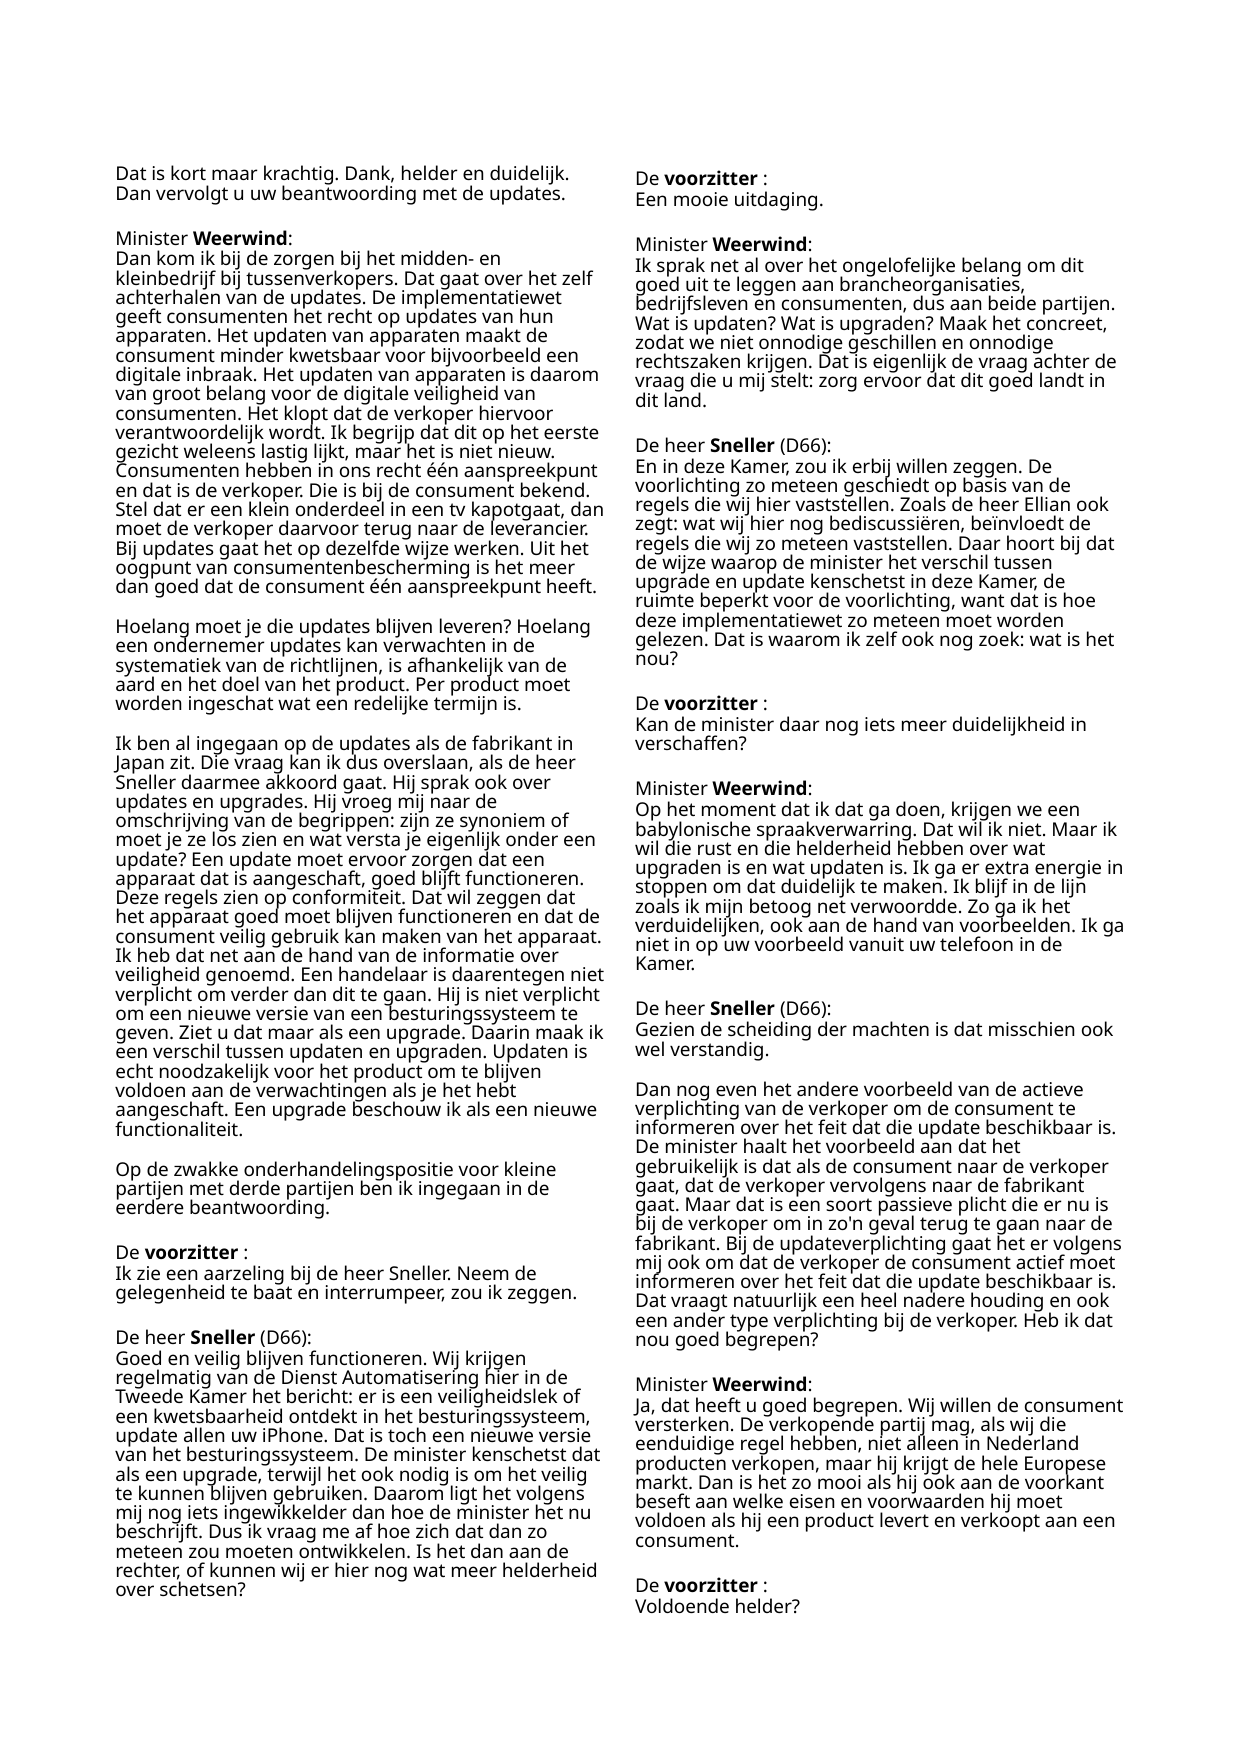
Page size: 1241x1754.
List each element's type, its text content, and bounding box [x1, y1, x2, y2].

text Een mooie uitdaging. [635, 191, 1125, 210]
text Op het moment dat ik dat ga doen, krijgen we een babylonische spraakverwarring. Dat wil ik niet. Maar ik wil die rust en die helderheid hebben over wat upgraden is en wat updaten is. Ik ga er extra energie in stoppen om dat duidelijk te maken. Ik blijf in de lijn zoals ik mijn betoog net verwoordde. Zo ga ik het verduidelijken, ook aan de hand van voorbeelden. Ik ga niet in op uw voorbeeld vanuit uw telefoon in de Kamer. [635, 801, 1125, 975]
text De voorzitter : [635, 690, 1125, 716]
text Kan de minister daar nog iets meer duidelijkheid in verschaffen? [635, 716, 1125, 755]
text Hoelang moet je die updates blijven leveren? Hoelang een ondernemer updates kan verwachten in de systematiek van de richtlijnen, is afhankelijk van de aard en het doel van het product. Per product moet worden ingeschat wat een redelijke termijn is. [115, 618, 605, 714]
text Ja, dat heeft u goed begrepen. Wij willen de consument versterken. De verkopende partij mag, als wij die eenduidige regel hebben, niet alleen in Nederland producten verkopen, maar hij krijgt de hele Europese markt. Dan is het zo mooi als hij ook aan de voorkant beseft aan welke eisen en voorwaarden hij moet voldoen als hij een product levert en verkoopt aan een consument. [635, 1397, 1125, 1551]
text De voorzitter : [635, 165, 1125, 191]
text Goed en veilig blijven functioneren. Wij krijgen regelmatig van de Dienst Automatisering hier in de Tweede Kamer het bericht: er is een veiligheidslek of een kwetsbaarheid ontdekt in het besturingssysteem, update allen uw iPhone. Dat is toch een nieuwe versie van het besturingssysteem. De minister kenschetst dat als een upgrade, terwijl het ook nodig is om het veilig te kunnen blijven gebruiken. Daarom ligt het volgens mij nog iets ingewikkelder dan hoe de minister het nu beschrijft. Dus ik vraag me af hoe zich dat dan zo meteen zou moeten ontwikkelen. Is het dan aan de rechter, of kunnen wij er hier nog wat meer helderheid over schetsen? [115, 1350, 605, 1601]
text De voorzitter : [635, 1572, 1125, 1598]
text Minister Weerwind: [115, 225, 605, 250]
text Minister Weerwind: [635, 776, 1125, 801]
text Dan nog even het andere voorbeeld van de actieve verplichting van de verkoper om de consument te informeren over het feit dat die update beschikbaar is. De minister haalt het voorbeeld aan dat het gebruikelijk is dat als de consument naar de verkoper gaat, dat de verkoper vervolgens naar de fabrikant gaat. Maar dat is een soort passieve plicht die er nu is bij de verkoper om in zo'n geval terug te gaan naar de fabrikant. Bij de updateverplichting gaat het er volgens mij ook om dat de verkoper de consument actief moet informeren over het feit dat die update beschikbaar is. Dat vraagt natuurlijk een heel nadere houding en ook een ander type verplichting bij de verkoper. Heb ik dat nou goed begrepen? [635, 1081, 1125, 1350]
text Ik zie een aarzeling bij de heer Sneller. Neem de gelegenheid te baat en interrumpeer, zou ik zeggen. [115, 1265, 605, 1303]
text Gezien de scheiding der machten is dat misschien ook wel verstandig. [635, 1021, 1125, 1060]
text Dat is kort maar krachtig. Dank, helder en duidelijk. Dan vervolgt u uw beantwoording met de updates. [115, 165, 605, 204]
text De heer Sneller (D66): [635, 996, 1125, 1021]
text Voldoende helder? [635, 1598, 1125, 1617]
text Ik sprak net al over het ongelofelijke belang om dit goed uit te leggen aan brancheorganisaties, bedrijfsleven en consumenten, dus aan beide partijen. Wat is updaten? Wat is upgraden? Maak het concreet, zodat we niet onnodige geschillen en onnodige rechtszaken krijgen. Dat is eigenlijk de vraag achter de vraag die u mij stelt: zorg ervoor dat dit goed landt in dit land. [635, 257, 1125, 411]
text De heer Sneller (D66): [635, 432, 1125, 458]
text Ik ben al ingegaan op de updates als de fabrikant in Japan zit. Die vraag kan ik dus overslaan, als de heer Sneller daarmee akkoord gaat. Hij sprak ook over updates en upgrades. Hij vroeg mij naar de omschrijving van de begrippen: zijn ze synoniem of moet je ze los zien en wat versta je eigenlijk onder een update? Een update moet ervoor zorgen dat een apparaat dat is aangeschaft, goed blijft functioneren. Deze regels zien op conformiteit. Dat wil zeggen dat het apparaat goed moet blijven functioneren en dat de consument veilig gebruik kan maken van het apparaat. Ik heb dat net aan de hand van de informatie over veiligheid genoemd. Een handelaar is daarentegen niet verplicht om verder dan dit te gaan. Hij is niet verplicht om een nieuwe versie van een besturingssysteem te geven. Ziet u dat maar als een upgrade. Daarin maak ik een verschil tussen updaten en upgraden. Updaten is echt noodzakelijk voor het product om te blijven voldoen aan de verwachtingen als je het hebt aangeschaft. Een upgrade beschouw ik als een nieuwe functionaliteit. [115, 735, 605, 1140]
text En in deze Kamer, zou ik erbij willen zeggen. De voorlichting zo meteen geschiedt op basis van de regels die wij hier vaststellen. Zoals de heer Ellian ook zegt: wat wij hier nog bediscussiëren, beïnvloedt de regels die wij zo meteen vaststellen. Daar hoort bij dat de wijze waarop de minister het verschil tussen upgrade en update kenschetst in deze Kamer, de ruimte beperkt voor de voorlichting, want dat is hoe deze implementatiewet zo meteen moet worden gelezen. Dat is waarom ik zelf ook nog zoek: wat is het nou? [635, 458, 1125, 669]
text Minister Weerwind: [635, 231, 1125, 257]
text Dan kom ik bij de zorgen bij het midden- en kleinbedrijf bij tussenverkopers. Dat gaat over het zelf achterhalen van de updates. De implementatiewet geeft consumenten het recht op updates van hun apparaten. Het updaten van apparaten maakt de consument minder kwetsbaar voor bijvoorbeeld een digitale inbraak. Het updaten van apparaten is daarom van groot belang voor de digitale veiligheid van consumenten. Het klopt dat de verkoper hiervoor verantwoordelijk wordt. Ik begrijp dat dit op het eerste gezicht weleens lastig lijkt, maar het is niet nieuw. Consumenten hebben in ons recht één aanspreekpunt en dat is de verkoper. Die is bij de consument bekend. Stel dat er een klein onderdeel in een tv kapotgaat, dan moet de verkoper daarvoor terug naar de leverancier. Bij updates gaat het op dezelfde wijze werken. Uit het oogpunt van consumentenbescherming is het meer dan goed dat de consument één aanspreekpunt heeft. [115, 250, 605, 597]
text Minister Weerwind: [635, 1371, 1125, 1397]
text De heer Sneller (D66): [115, 1324, 605, 1350]
text Op de zwakke onderhandelingspositie voor kleine partijen met derde partijen ben ik ingegaan in de eerdere beantwoording. [115, 1161, 605, 1218]
text De voorzitter : [115, 1239, 605, 1265]
